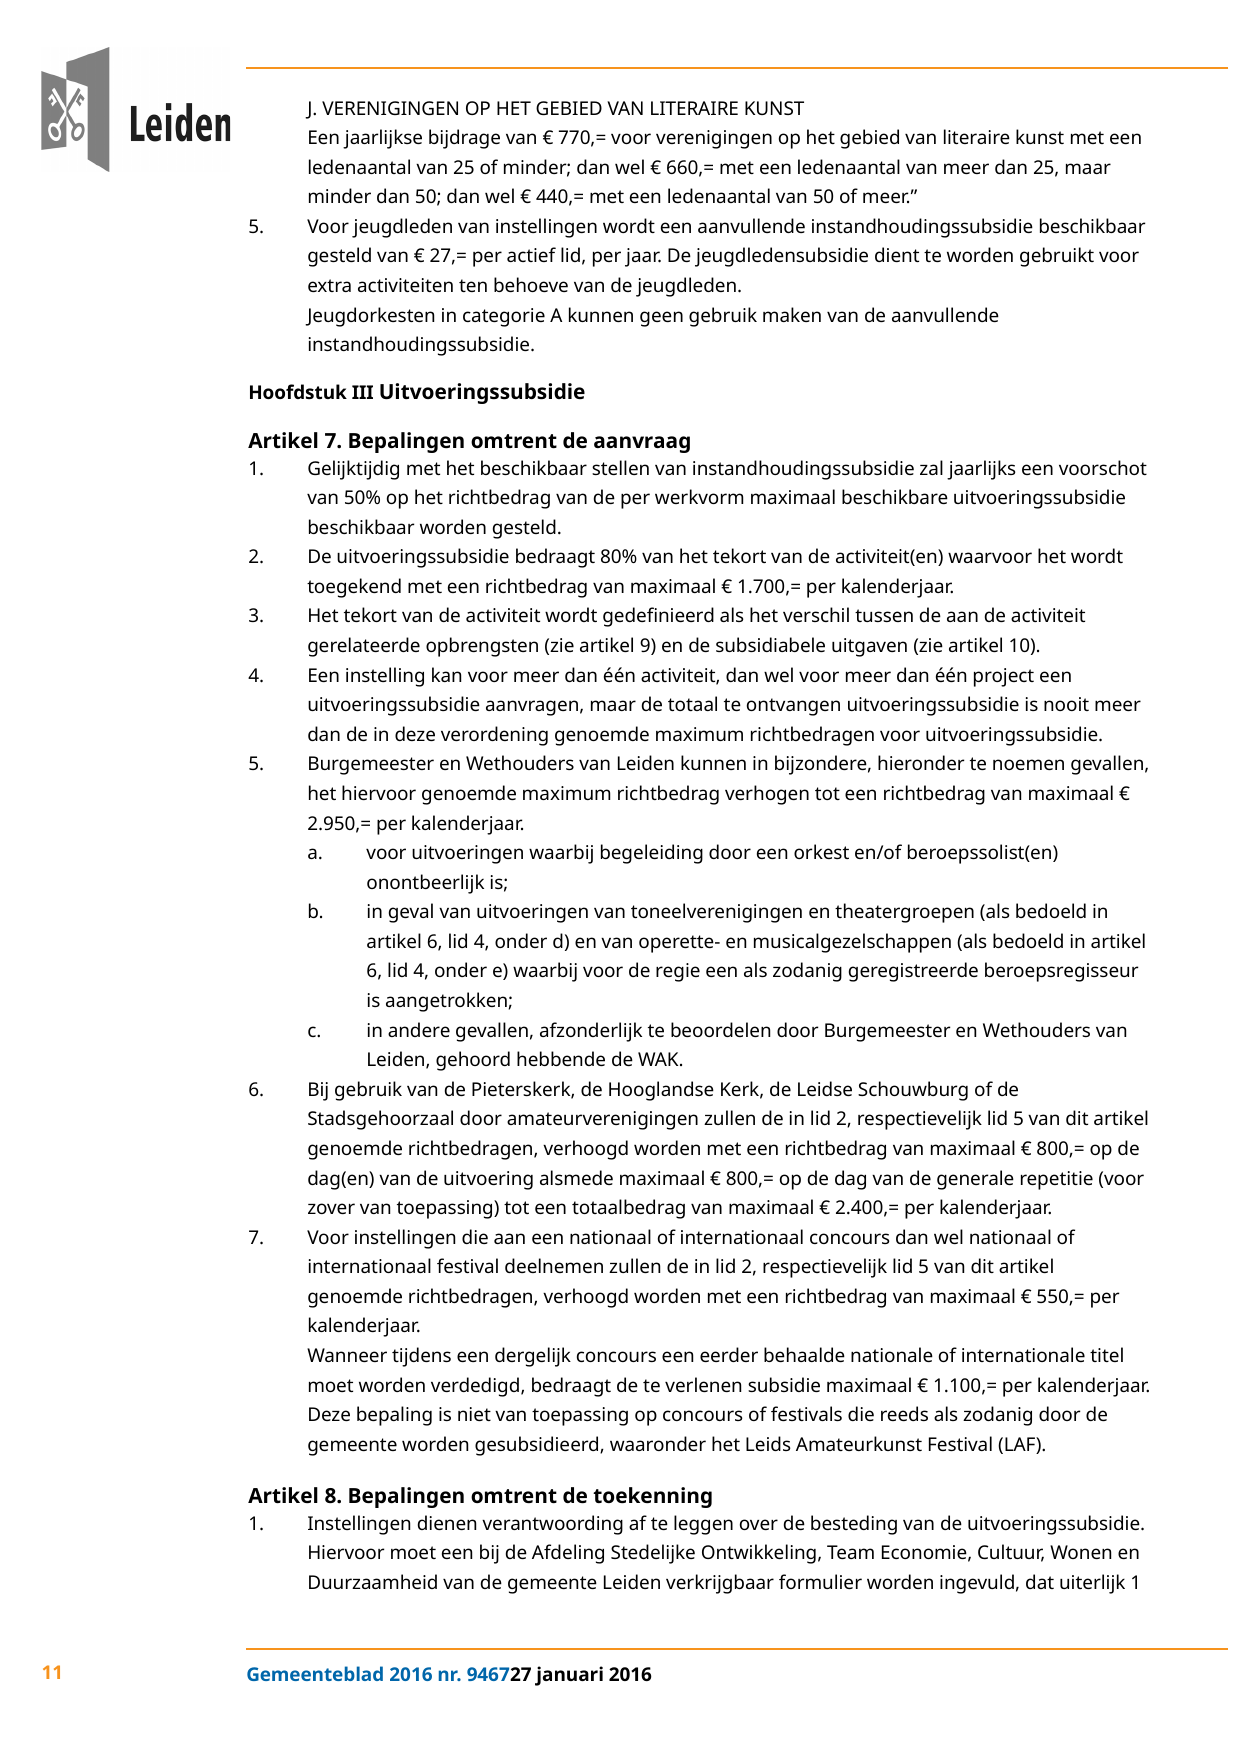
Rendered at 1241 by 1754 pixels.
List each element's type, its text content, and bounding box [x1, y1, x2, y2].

list Een jaarlijkse bijdrage van € 770,= voor verenigingen op het gebied van literaire kunst met een ledenaantal van 25 of minder; dan wel € 660,= met een ledenaantal van meer dan 25, maar minder dan 50; dan wel € 440,= met een ledenaantal van 50 of meer.” [248, 124, 1152, 209]
list Deze bepaling is niet van toepassing op concours of festivals die reeds als zodanig door de gemeente worden gesubsidieerd, waaronder het Leids Amateurkunst Festival (LAF). [248, 1401, 1152, 1457]
list in andere gevallen, afzonderlijk te beoordelen door Burgemeester en Wethouders van Leiden, gehoord hebbende de WAK. [307, 1017, 1152, 1072]
list Burgemeester en Wethouders van Leiden kunnen in bijzondere, hieronder te noemen gevallen, het hiervoor genoemde maximum richtbedrag verhogen tot een richtbedrag van maximaal € 2.950,= per kalenderjaar. [248, 751, 1152, 836]
list Wanneer tijdens een dergelijk concours een eerder behaalde nationale of internationale titel moet worden verdedigd, bedraagt de te verlenen subsidie maximaal € 1.100,= per kalenderjaar. [248, 1342, 1152, 1398]
list Een instelling kan voor meer dan één activiteit, dan wel voor meer dan één project een uitvoeringssubsidie aanvragen, maar de totaal te ontvangen uitvoeringssubsidie is nooit meer dan de in deze verordening genoemde maximum richtbedragen voor uitvoeringssubsidie. [248, 662, 1152, 747]
list Instellingen dienen verantwoording af te leggen over de besteding van de uitvoeringssubsidie. Hiervoor moet een bij de Afdeling Stedelijke Ontwikkeling, Team Economie, Cultuur, Wonen en Duurzaamheid van de gemeente Leiden verkrijgbaar formulier worden ingevuld, dat uiterlijk 1 [248, 1510, 1152, 1595]
list Voor jeugdleden van instellingen wordt een aanvullende instandhoudingssubsidie beschikbaar gesteld van € 27,= per actief lid, per jaar. De jeugdledensubsidie dient te worden gebruikt voor extra activiteiten ten behoeve van de jeugdleden. [248, 213, 1152, 298]
picture [41, 47, 231, 172]
list Jeugdorkesten in categorie A kunnen geen gebruik maken van de aanvullende instandhoudingssubsidie. [248, 302, 1152, 357]
list Gelijktijdig met het beschikbaar stellen van instandhoudingssubsidie zal jaarlijks een voorschot van 50% op het richtbedrag van de per werkvorm maximaal beschikbare uitvoeringssubsidie beschikbaar worden gesteld. [248, 455, 1152, 540]
list in geval van uitvoeringen van toneelverenigingen en theatergroepen (als bedoeld in artikel 6, lid 4, onder d) en van operette- en musicalgezelschappen (als bedoeld in artikel 6, lid 4, onder e) waarbij voor de regie een als zodanig geregistreerde beroepsregisseur is aangetrokken; [307, 898, 1152, 1013]
list Voor instellingen die aan een nationaal of internationaal concours dan wel nationaal of internationaal festival deelnemen zullen de in lid 2, respectievelijk lid 5 van dit artikel genoemde richtbedragen, verhoogd worden met een richtbedrag van maximaal € 550,= per kalenderjaar. [248, 1224, 1152, 1338]
text Artikel 7. Bepalingen omtrent de aanvraag [248, 426, 1152, 455]
list De uitvoeringssubsidie bedraagt 80% van het tekort van de activiteit(en) waarvoor het wordt toegekend met een richtbedrag van maximaal € 1.700,= per kalenderjaar. [248, 543, 1152, 599]
list Bij gebruik van de Pieterskerk, de Hooglandse Kerk, de Leidse Schouwburg of de Stadsgehoorzaal door amateurverenigingen zullen de in lid 2, respectievelijk lid 5 van dit artikel genoemde richtbedragen, verhoogd worden met een richtbedrag van maximaal € 800,= op de dag(en) van de uitvoering alsmede maximaal € 800,= op de dag van de generale repetitie (voor zover van toepassing) tot een totaalbedrag van maximaal € 2.400,= per kalenderjaar. [248, 1076, 1152, 1220]
text Hoofdstuk III Uitvoeringssubsidie [248, 377, 1152, 406]
list J. VERENIGINGEN OP HET GEBIED VAN LITERAIRE KUNST [248, 95, 1152, 121]
list Het tekort van de activiteit wordt gedefinieerd als het verschil tussen de aan de activiteit gerelateerde opbrengsten (zie artikel 9) en de subsidiabele uitgaven (zie artikel 10). [248, 603, 1152, 658]
text Artikel 8. Bepalingen omtrent de toekenning [248, 1481, 1152, 1510]
list voor uitvoeringen waarbij begeleiding door een orkest en/of beroepssolist(en) onontbeerlijk is; [307, 839, 1152, 895]
